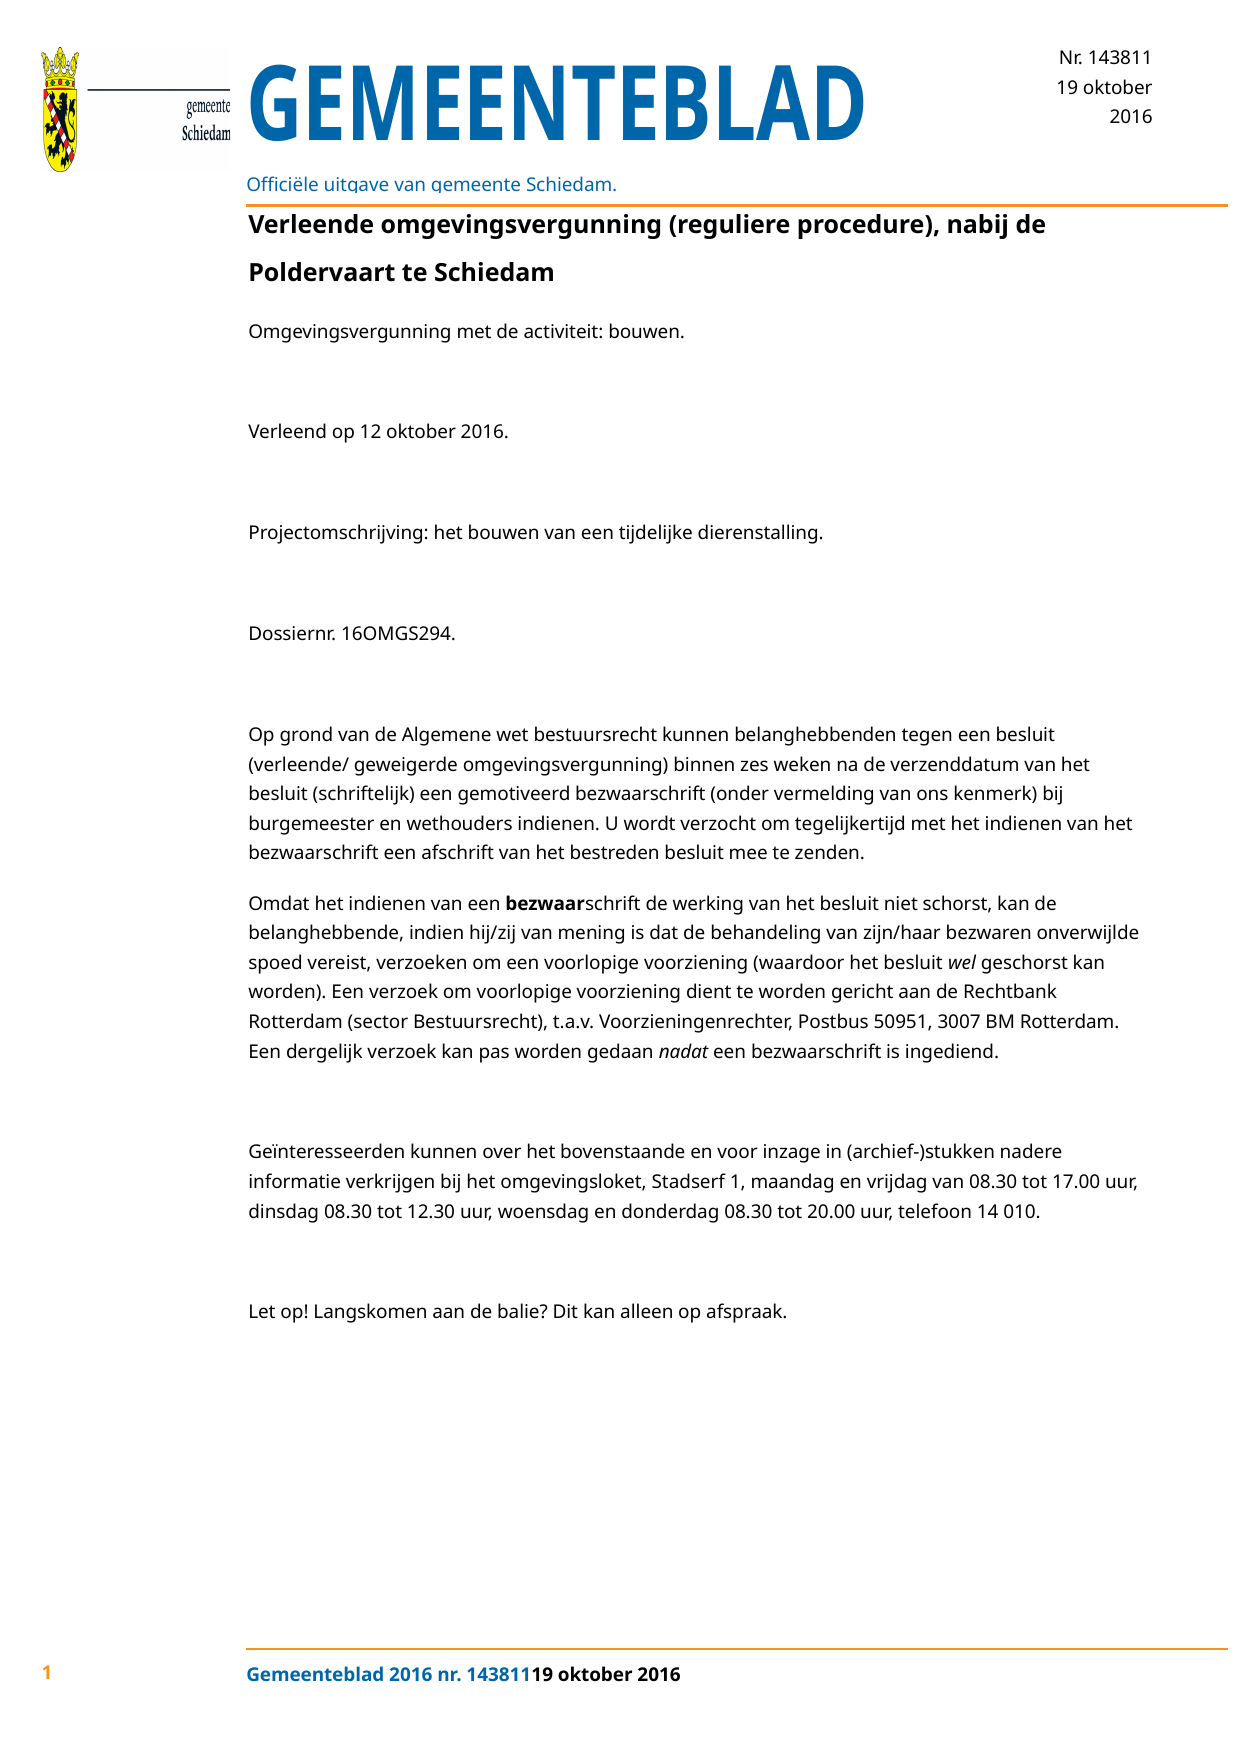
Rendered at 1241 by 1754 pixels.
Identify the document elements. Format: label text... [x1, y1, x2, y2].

picture [41, 47, 231, 172]
text Omgevingsvergunning met de activiteit: bouwen. [248, 318, 1152, 344]
text Dossiernr. 16OMGS294. [248, 620, 1152, 646]
text Geïnteresseerden kunnen over het bovenstaande en voor inzage in (archief-)stukken nadere informatie verkrijgen bij het omgevingsloket, Stadserf 1, maandag en vrijdag van 08.30 tot 17.00 uur, dinsdag 08.30 tot 12.30 uur, woensdag en donderdag 08.30 tot 20.00 uur, telefoon 14 010. [248, 1139, 1152, 1224]
text Let op! Langskomen aan de balie? Dit kan alleen op afspraak. [248, 1299, 1152, 1324]
text Omdat het indienen van een bezwaarschrift de werking van het besluit niet schorst, kan de belanghebbende, indien hij/zij van mening is dat de behandeling van zijn/haar bezwaren onverwijlde spoed vereist, verzoeken om een voorlopige voorziening (waardoor het besluit wel geschorst kan worden). Een verzoek om voorlopige voorziening dient te worden gericht aan de Rechtbank Rotterdam (sector Bestuursrecht), t.a.v. Voorzieningenrechter, Postbus 50951, 3007 BM Rotterdam. Een dergelijk verzoek kan pas worden gedaan nadat een bezwaarschrift is ingediend. [248, 890, 1152, 1064]
text Op grond van de Algemene wet bestuursrecht kunnen belanghebbenden tegen een besluit (verleende/ geweigerde omgevingsvergunning) binnen zes weken na de verzenddatum van het besluit (schriftelijk) een gemotiveerd bezwaarschrift (onder vermelding van ons kenmerk) bij burgemeester en wethouders indienen. U wordt verzocht om tegelijkertijd met het indienen van het bezwaarschrift een afschrift van het bestreden besluit mee te zenden. [248, 721, 1152, 865]
text Verleende omgevingsvergunning (reguliere procedure), nabij de Poldervaart te Schiedam [248, 207, 1152, 288]
text Projectomschrijving: het bouwen van een tijdelijke dierenstalling. [248, 519, 1152, 545]
text Verleend op 12 oktober 2016. [248, 419, 1152, 444]
